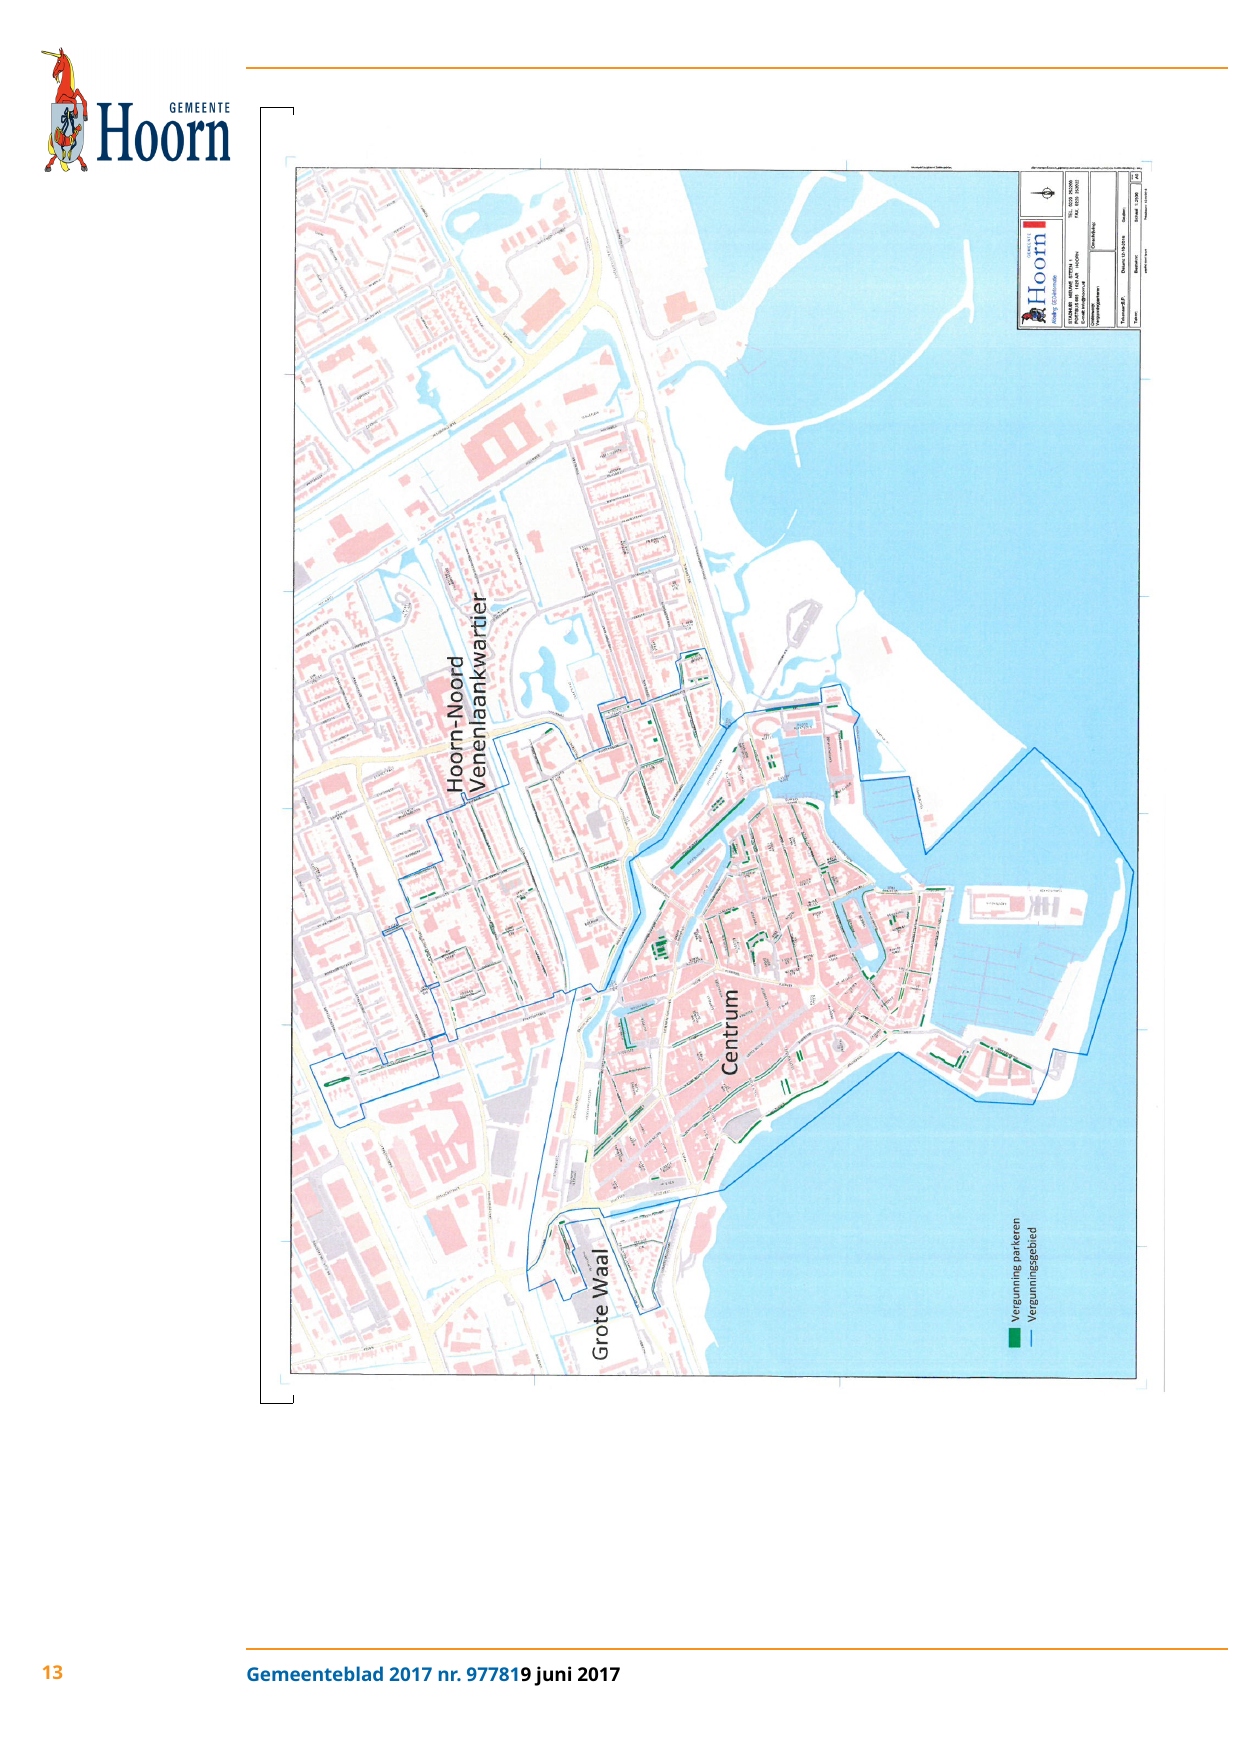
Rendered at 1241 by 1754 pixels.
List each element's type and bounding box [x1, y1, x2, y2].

picture [268, 115, 1173, 1395]
picture [41, 47, 231, 172]
